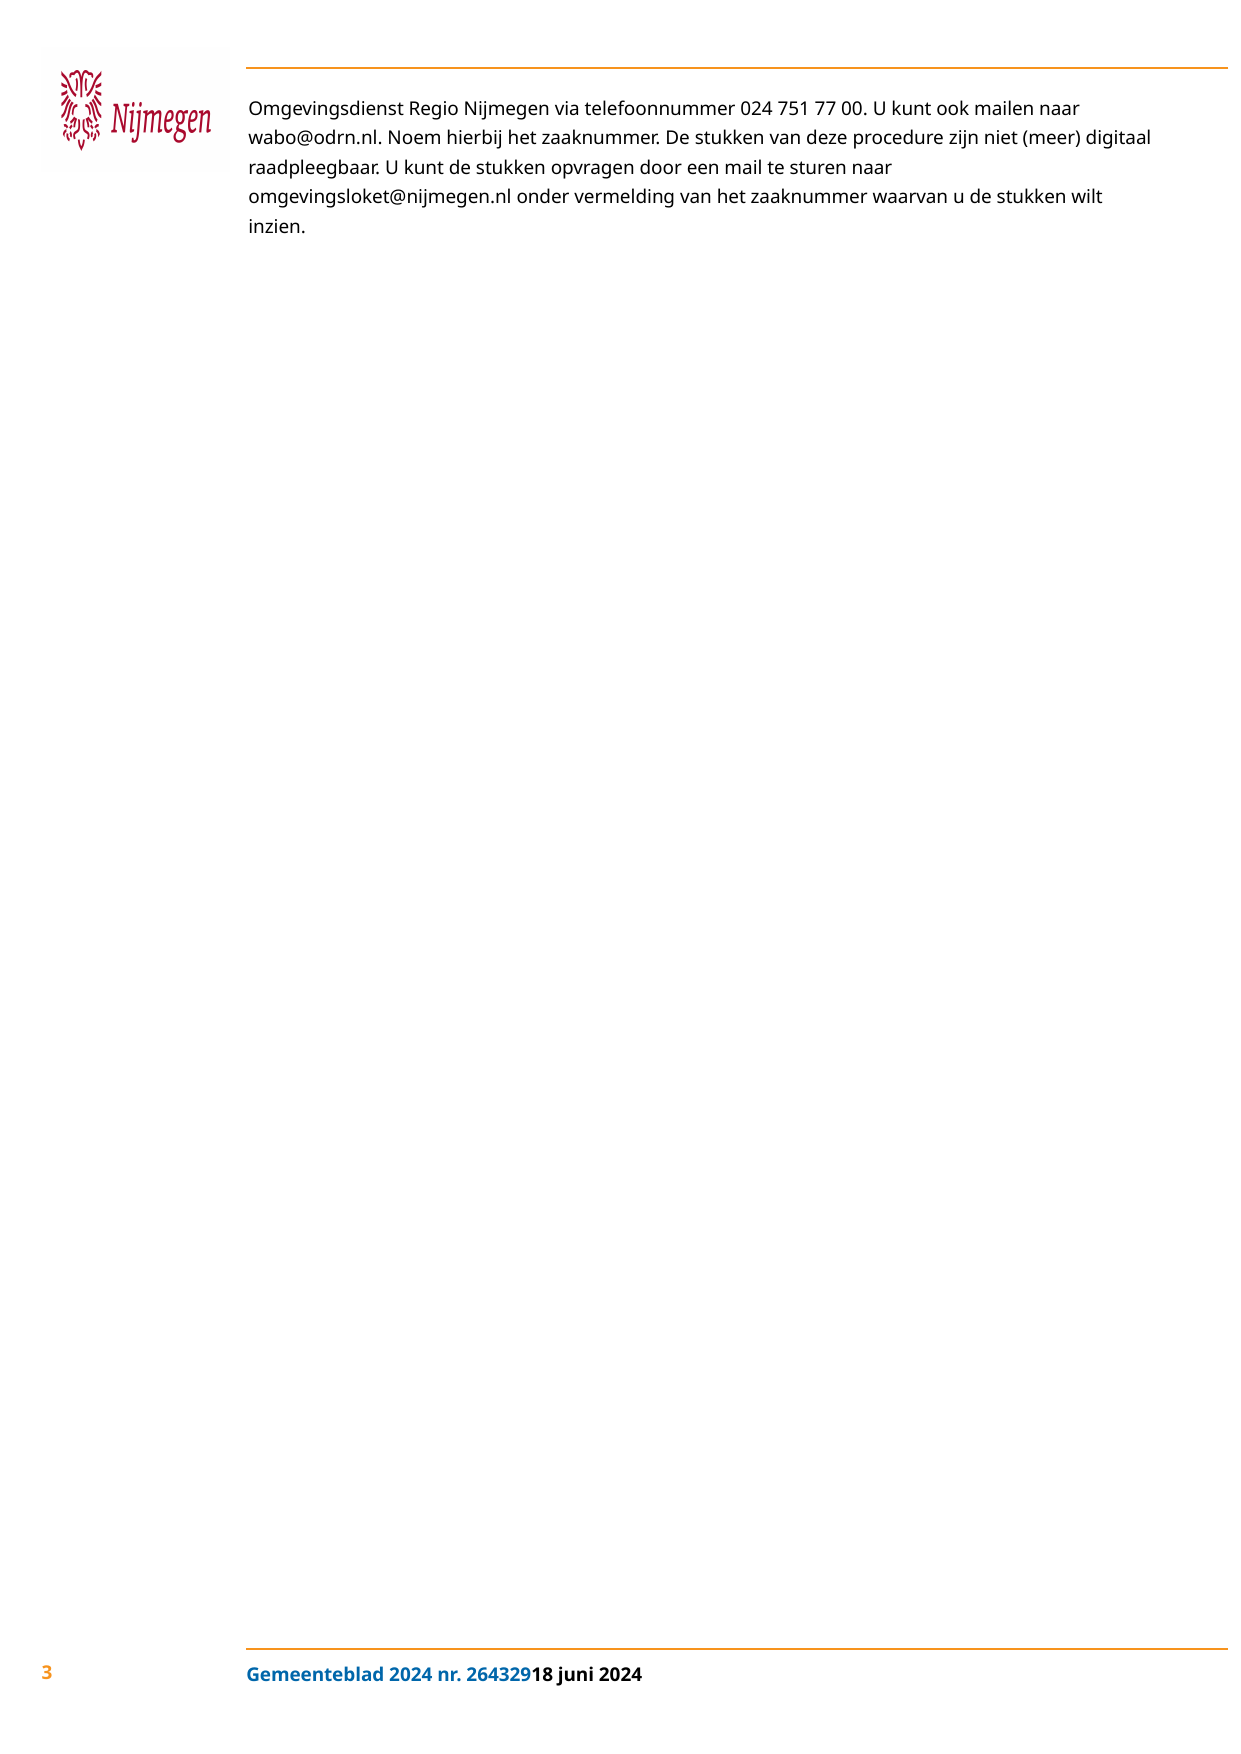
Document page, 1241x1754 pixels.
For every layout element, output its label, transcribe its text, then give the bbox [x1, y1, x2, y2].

picture [41, 47, 231, 172]
text Omgevingsdienst Regio Nijmegen via telefoonnummer 024 751 77 00. U kunt ook mailen naar wabo@odrn.nl. Noem hierbij het zaaknummer. De stukken van deze procedure zijn niet (meer) digitaal raadpleegbaar. U kunt de stukken opvragen door een mail te sturen naar omgevingsloket@nijmegen.nl onder vermelding van het zaaknummer waarvan u de stukken wilt inzien. [248, 95, 1152, 239]
